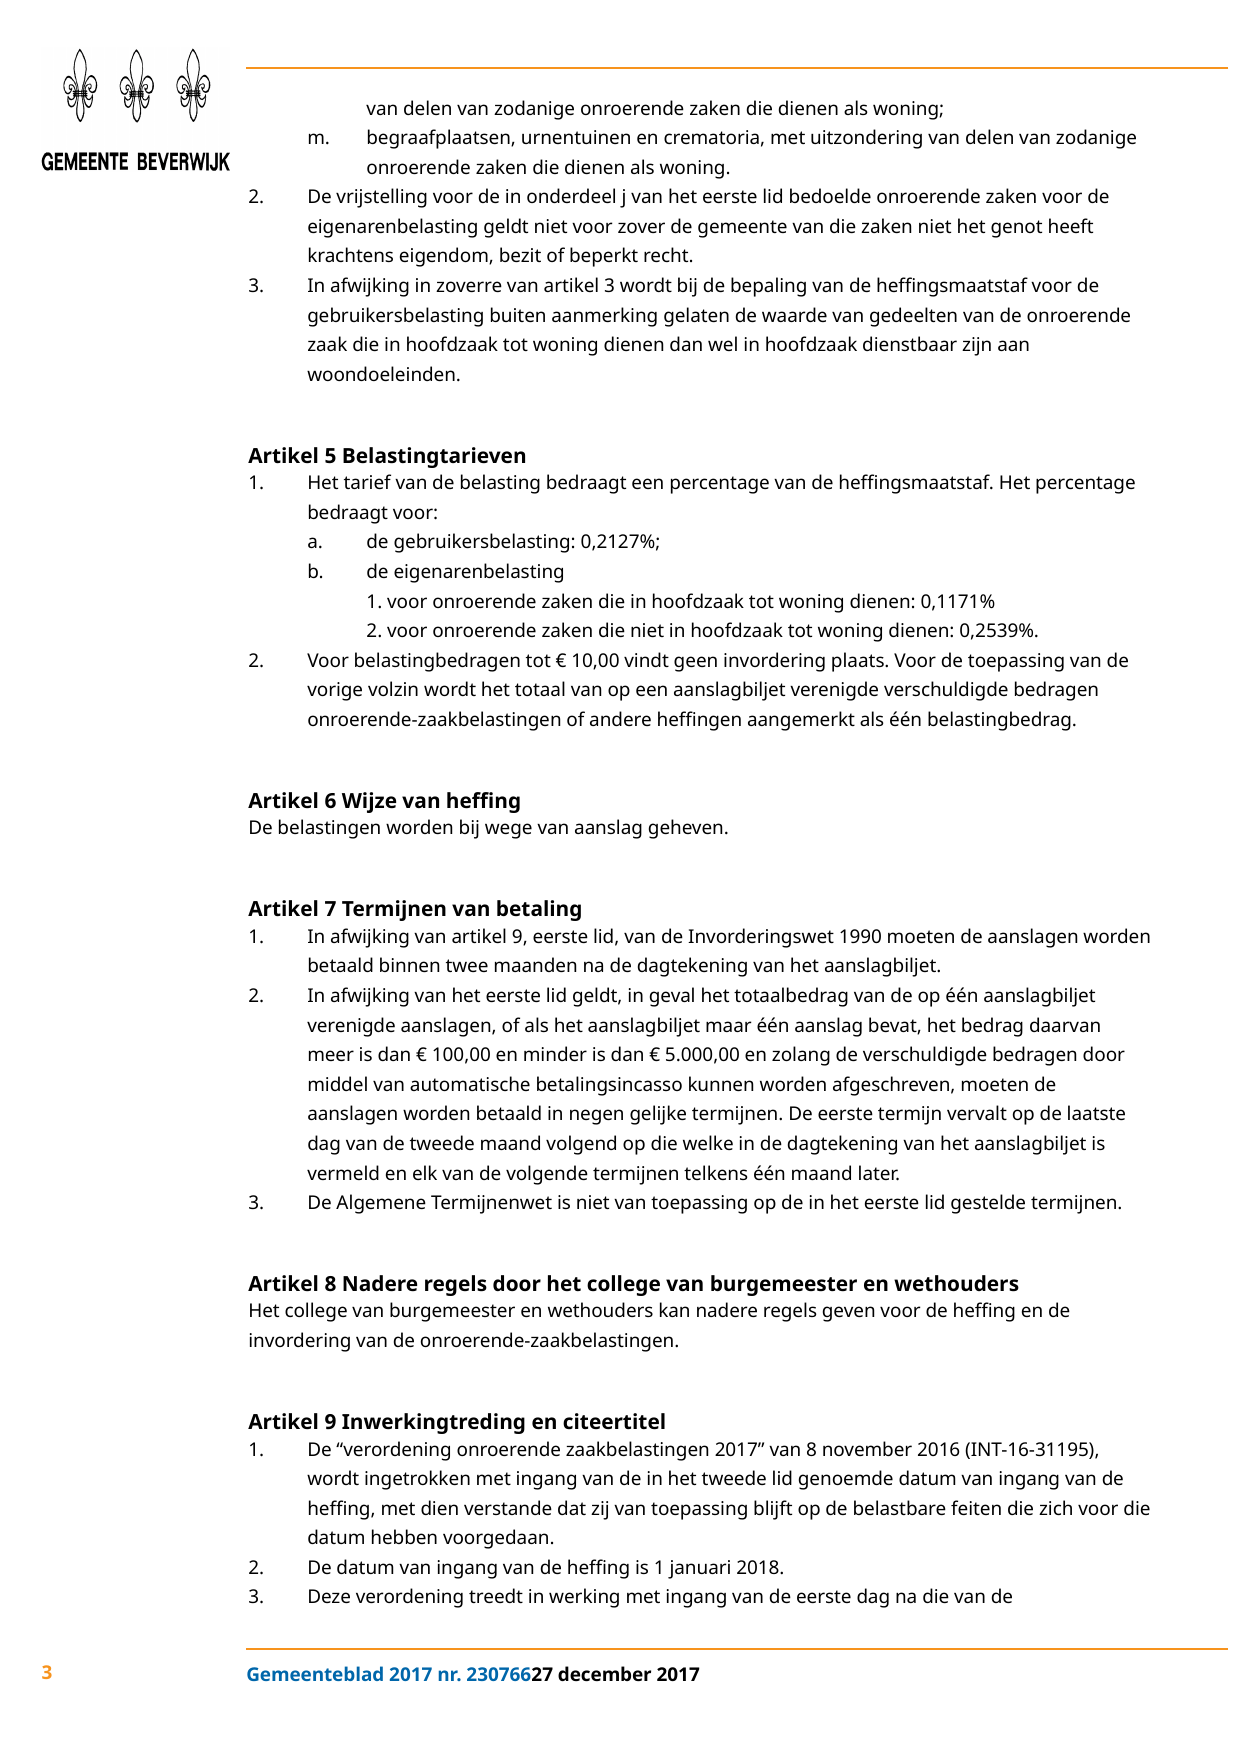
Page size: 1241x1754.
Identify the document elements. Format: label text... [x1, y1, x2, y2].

list begraafplaatsen, urnentuinen en crematoria, met uitzondering van delen van zodanige onroerende zaken die dienen als woning. [307, 124, 1152, 180]
list In afwijking in zoverre van artikel 3 wordt bij de bepaling van de heffingsmaatstaf voor de gebruikersbelasting buiten aanmerking gelaten de waarde van gedeelten van de onroerende zaak die in hoofdzaak tot woning dienen dan wel in hoofdzaak dienstbaar zijn aan woondoeleinden. [248, 272, 1152, 387]
text Artikel 7 Termijnen van betaling [248, 894, 1152, 923]
text De belastingen worden bij wege van aanslag geheven. [248, 814, 1152, 840]
list 2. voor onroerende zaken die niet in hoofdzaak tot woning dienen: 0,2539%. [307, 617, 1152, 643]
list van delen van zodanige onroerende zaken die dienen als woning; [307, 95, 1152, 121]
list De vrijstelling voor de in onderdeel j van het eerste lid bedoelde onroerende zaken voor de eigenarenbelasting geldt niet voor zover de gemeente van die zaken niet het genot heeft krachtens eigendom, bezit of beperkt recht. [248, 183, 1152, 268]
list De Algemene Termijnenwet is niet van toepassing op de in het eerste lid gestelde termijnen. [248, 1189, 1152, 1215]
list Voor belastingbedragen tot € 10,00 vindt geen invordering plaats. Voor de toepassing van de vorige volzin wordt het totaal van op een aanslagbiljet verenigde verschuldigde bedragen onroerende-zaakbelastingen of andere heffingen aangemerkt als één belastingbedrag. [248, 647, 1152, 732]
text Artikel 9 Inwerkingtreding en citeertitel [248, 1407, 1152, 1436]
text Artikel 6 Wijze van heffing [248, 786, 1152, 814]
text Het college van burgemeester en wethouders kan nadere regels geven voor de heffing en de invordering van de onroerende-zaakbelastingen. [248, 1298, 1152, 1353]
text Artikel 8 Nadere regels door het college van burgemeester en wethouders [248, 1269, 1152, 1298]
list de gebruikersbelasting: 0,2127%; [307, 529, 1152, 554]
picture [41, 47, 231, 172]
list Deze verordening treedt in werking met ingang van de eerste dag na die van de [248, 1584, 1152, 1609]
list De datum van ingang van de heffing is 1 januari 2018. [248, 1554, 1152, 1580]
list Het tarief van de belasting bedraagt een percentage van de heffingsmaatstaf. Het percentage bedraagt voor: [248, 469, 1152, 525]
list In afwijking van het eerste lid geldt, in geval het totaalbedrag van de op één aanslagbiljet verenigde aanslagen, of als het aanslagbiljet maar één aanslag bevat, het bedrag daarvan meer is dan € 100,00 en minder is dan € 5.000,00 en zolang de verschuldigde bedragen door middel van automatische betalingsincasso kunnen worden afgeschreven, moeten de aanslagen worden betaald in negen gelijke termijnen. De eerste termijn vervalt op de laatste dag van de tweede maand volgend op die welke in de dagtekening van het aanslagbiljet is vermeld en elk van de volgende termijnen telkens één maand later. [248, 982, 1152, 1185]
list In afwijking van artikel 9, eerste lid, van de Invorderingswet 1990 moeten de aanslagen worden betaald binnen twee maanden na de dagtekening van het aanslagbiljet. [248, 923, 1152, 978]
text Artikel 5 Belastingtarieven [248, 441, 1152, 469]
list De “verordening onroerende zaakbelastingen 2017” van 8 november 2016 (INT-16-31195), wordt ingetrokken met ingang van de in het tweede lid genoemde datum van ingang van de heffing, met dien verstande dat zij van toepassing blijft op de belastbare feiten die zich voor die datum hebben voorgedaan. [248, 1436, 1152, 1550]
list 1. voor onroerende zaken die in hoofdzaak tot woning dienen: 0,1171% [307, 588, 1152, 613]
list de eigenarenbelasting [307, 558, 1152, 584]
